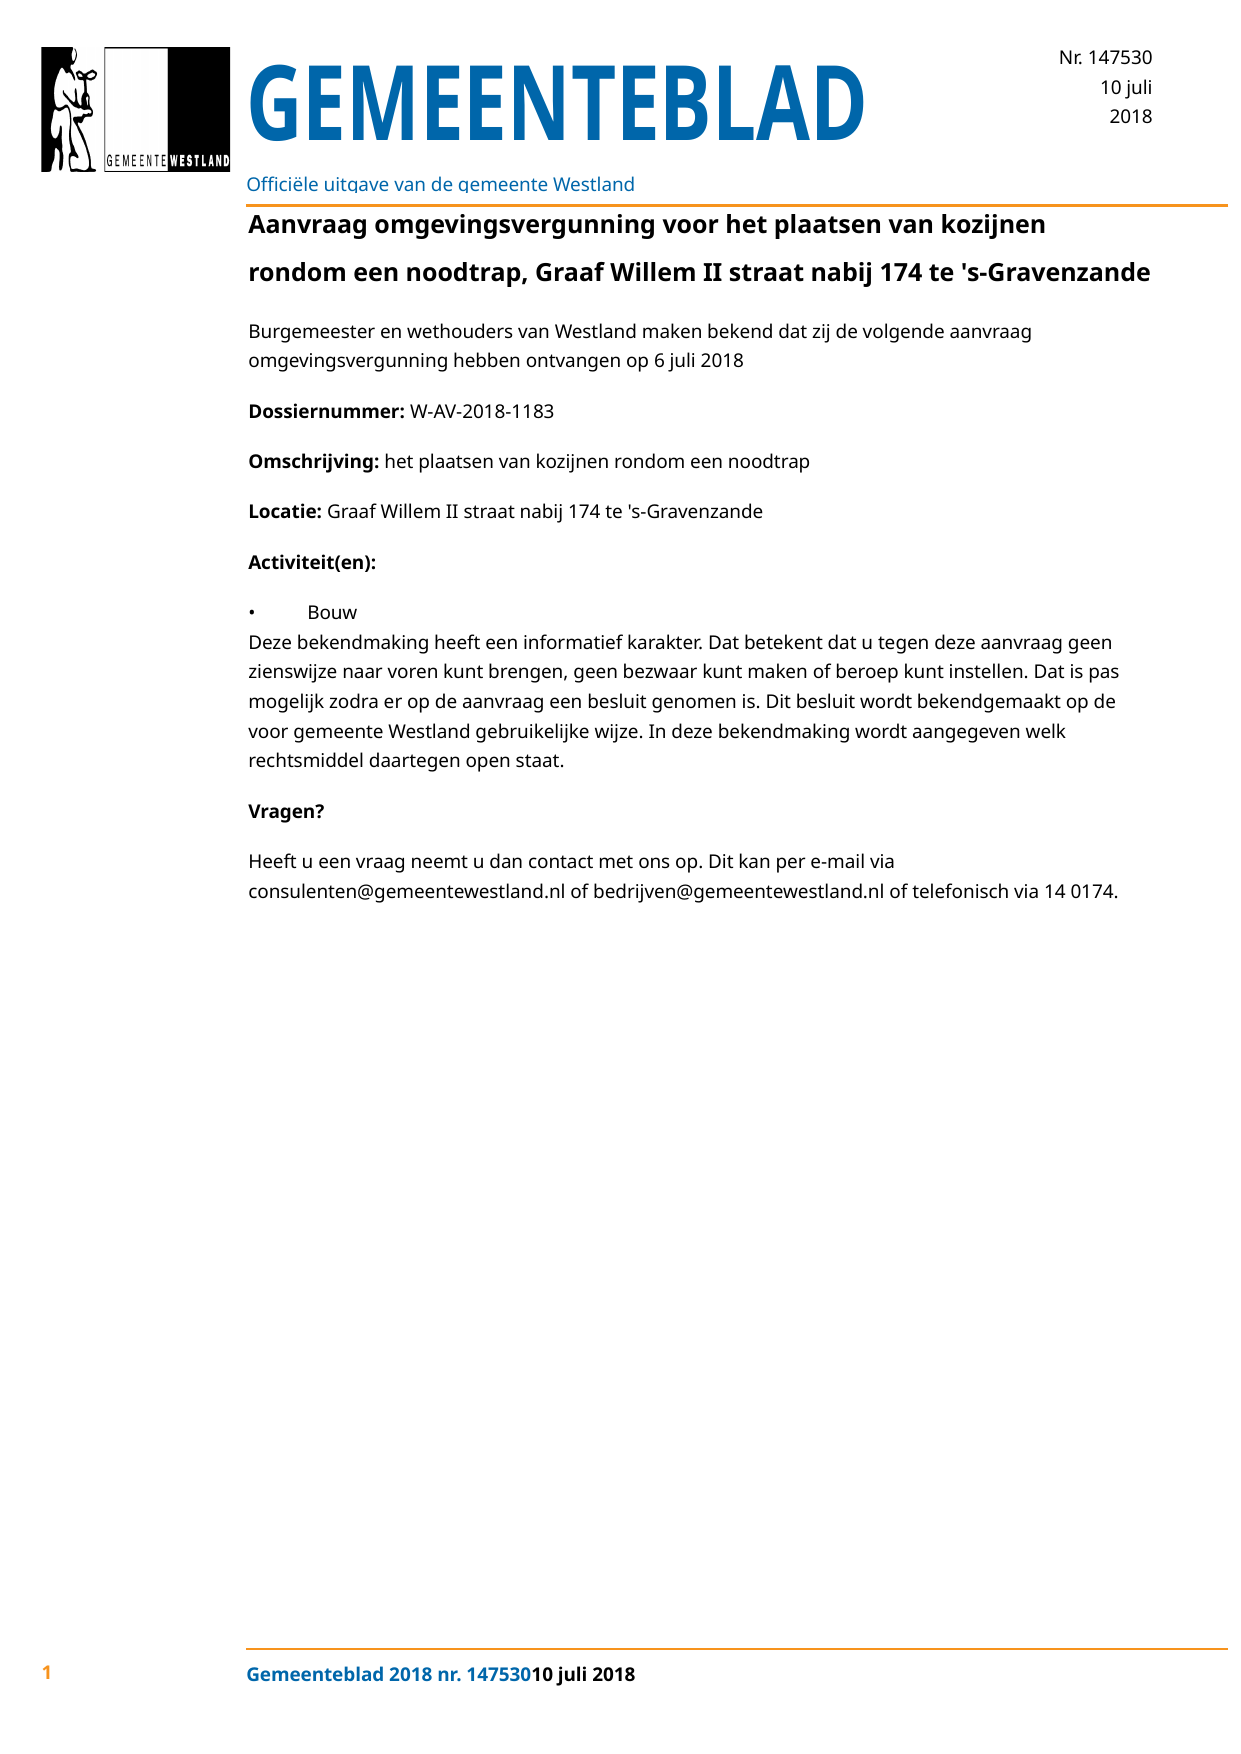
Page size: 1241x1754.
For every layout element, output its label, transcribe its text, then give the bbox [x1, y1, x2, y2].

text Omschrijving: het plaatsen van kozijnen rondom een noodtrap [248, 448, 1152, 474]
text Dossiernummer: W-AV-2018-1183 [248, 398, 1152, 424]
text Locatie: Graaf Willem II straat nabij 174 te 's-Gravenzande [248, 499, 1152, 524]
text Activiteit(en): [248, 549, 1152, 575]
text Heeft u een vraag neemt u dan contact met ons op. Dit kan per e-mail via consulenten@gemeentewestland.nl of bedrijven@gemeentewestland.nl of telefonisch via 14 0174. [248, 848, 1152, 904]
text Aanvraag omgevingsvergunning voor het plaatsen van kozijnen rondom een noodtrap, Graaf Willem II straat nabij 174 te 's-Gravenzande [248, 207, 1152, 288]
text Deze bekendmaking heeft een informatief karakter. Dat betekent dat u tegen deze aanvraag geen zienswijze naar voren kunt brengen, geen bezwaar kunt maken of beroep kunt instellen. Dat is pas mogelijk zodra er op de aanvraag een besluit genomen is. Dit besluit wordt bekendgemaakt op de voor gemeente Westland gebruikelijke wijze. In deze bekendmaking wordt aangegeven welk rechtsmiddel daartegen open staat. [248, 629, 1152, 773]
text Burgemeester en wethouders van Westland maken bekend dat zij de volgende aanvraag omgevingsvergunning hebben ontvangen op 6 juli 2018 [248, 318, 1152, 373]
picture [41, 47, 231, 172]
text Vragen? [248, 798, 1152, 824]
list Bouw [248, 599, 1152, 625]
